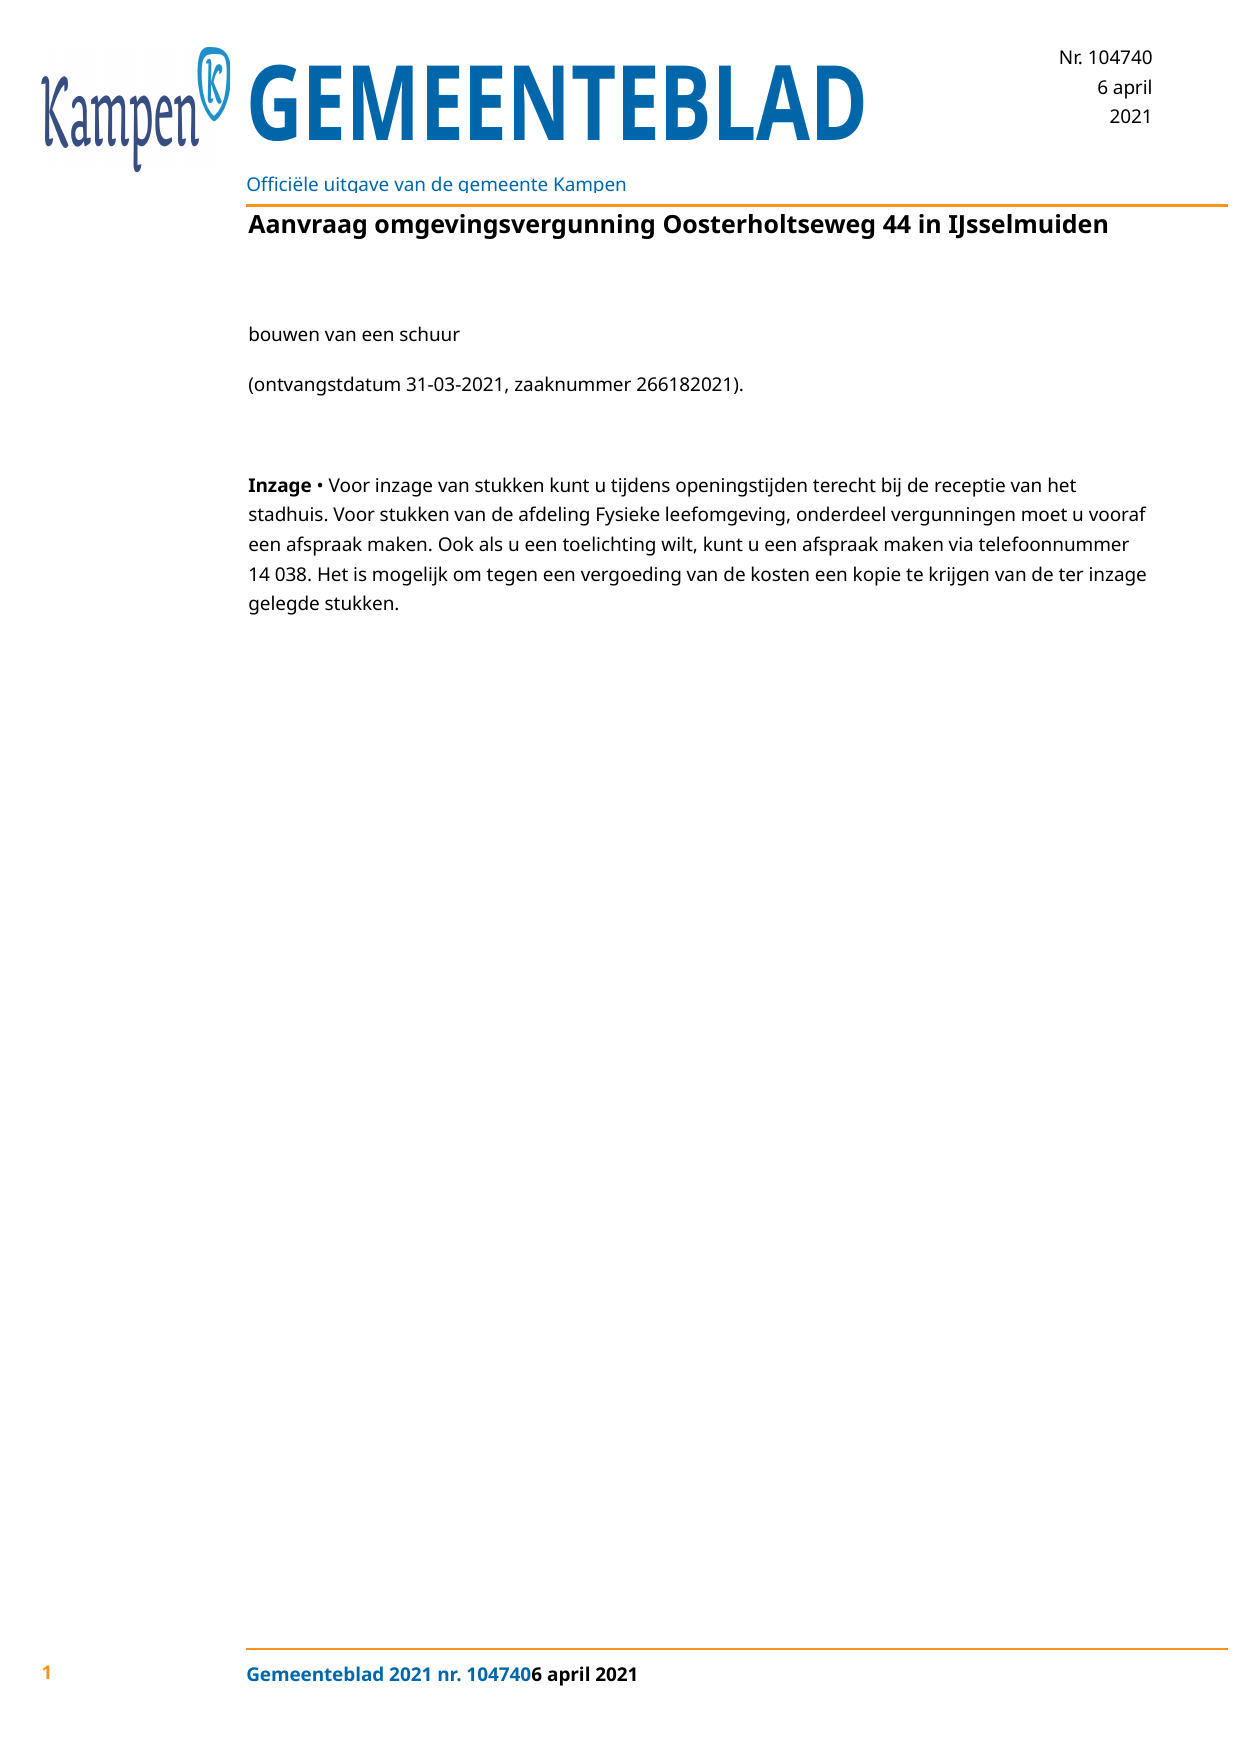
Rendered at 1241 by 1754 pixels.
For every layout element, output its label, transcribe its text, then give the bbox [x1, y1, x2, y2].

text (ontvangstdatum 31-03-2021, zaaknummer 266182021). [248, 371, 1152, 397]
text Aanvraag omgevingsvergunning Oosterholtseweg 44 in IJsselmuiden [248, 207, 1152, 241]
text bouwen van een schuur [248, 321, 1152, 346]
picture [41, 47, 231, 172]
text Inzage • Voor inzage van stukken kunt u tijdens openingstijden terecht bij de receptie van het stadhuis. Voor stukken van de afdeling Fysieke leefomgeving, onderdeel vergunningen moet u vooraf een afspraak maken. Ook als u een toelichting wilt, kunt u een afspraak maken via telefoonnummer 14 038. Het is mogelijk om tegen een vergoeding van de kosten een kopie te krijgen van de ter inzage gelegde stukken. [248, 472, 1152, 616]
